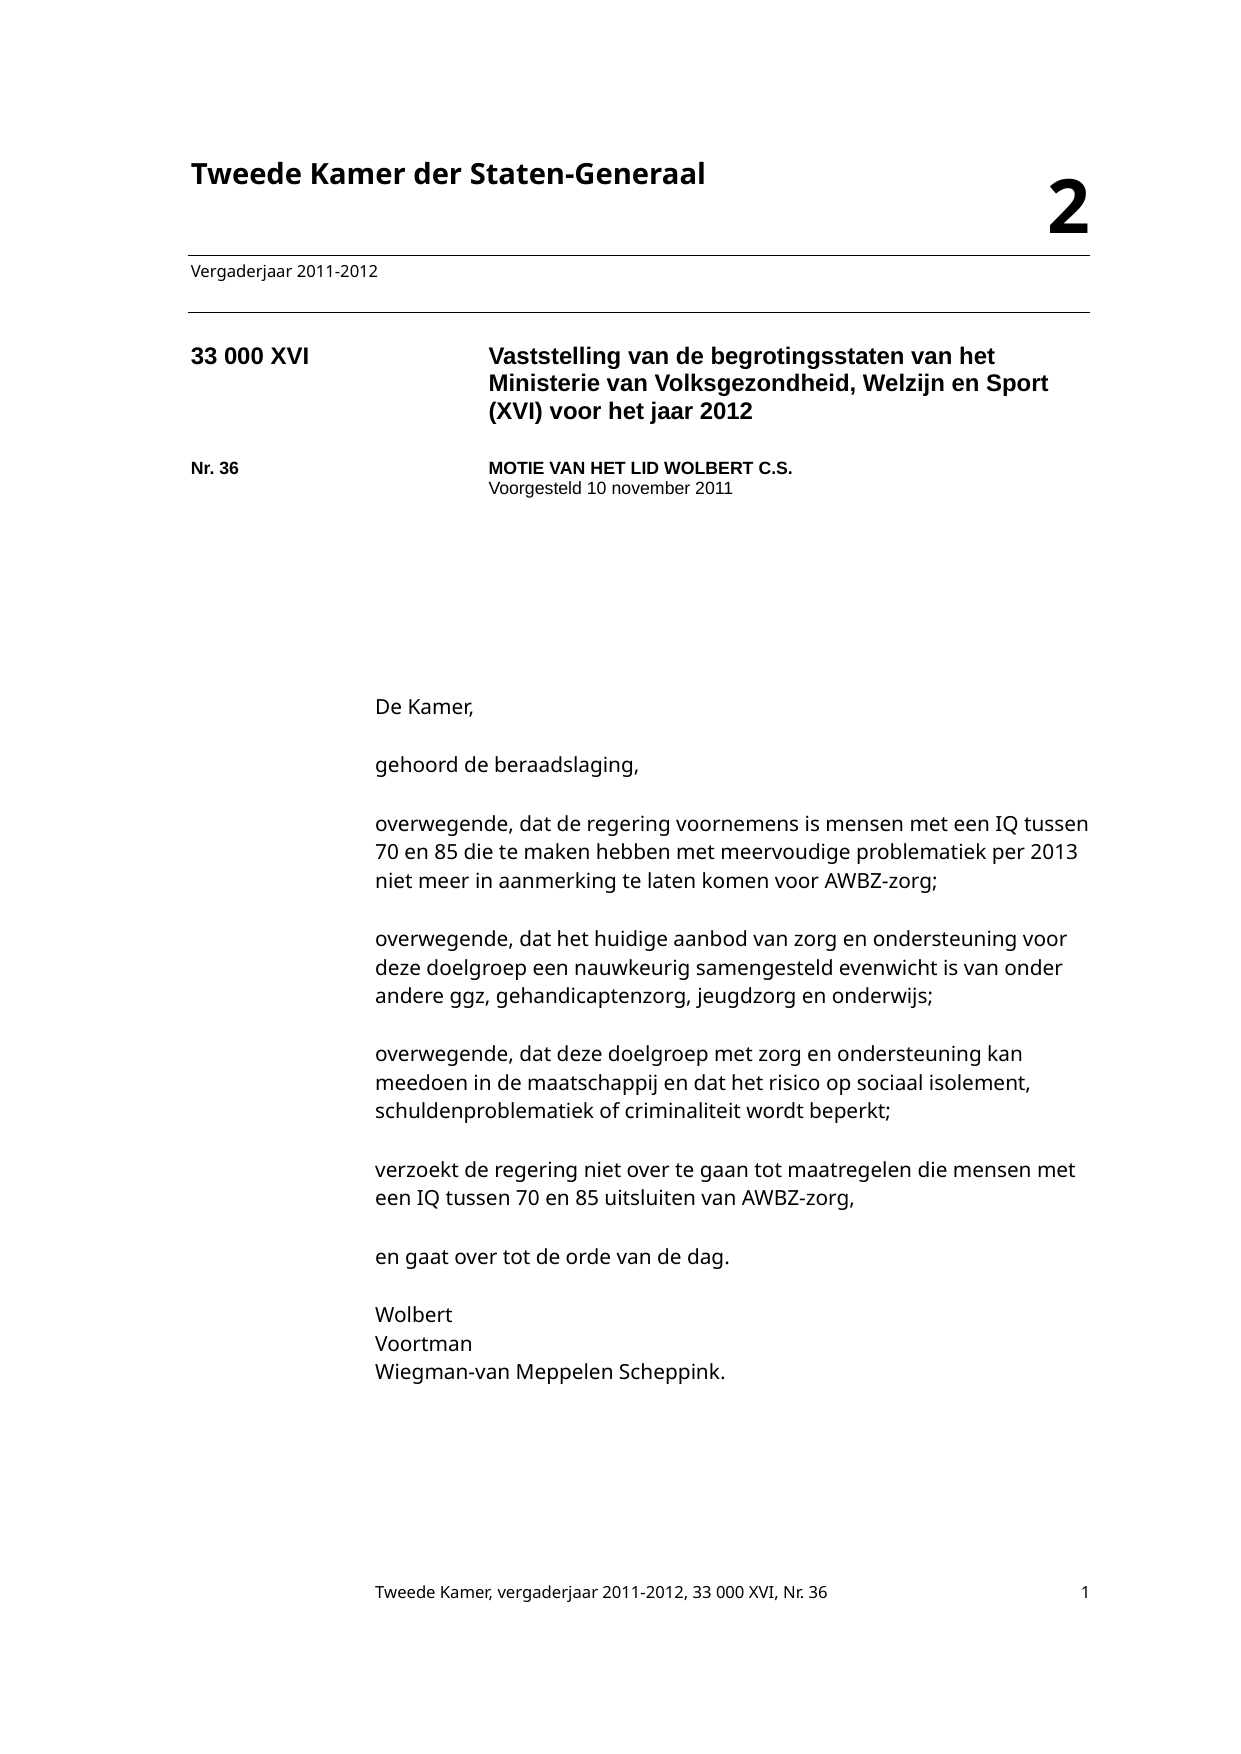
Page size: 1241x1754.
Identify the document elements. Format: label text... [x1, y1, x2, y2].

table_cell 33 000 XVI [188, 339, 485, 454]
text Wolbert [375, 1300, 1090, 1329]
text De Kamer, [375, 692, 1090, 721]
table_cell MOTIE VAN HET LID WOLBERT C.S. Voorgesteld 10 november 2011 [485, 455, 1090, 573]
text gehoord de beraadslaging, [375, 751, 1090, 779]
table_header Tweede Kamer der Staten-Generaal [188, 150, 909, 255]
text overwegende, dat de regering voornemens is mensen met een IQ tussen 70 en 85 die te maken hebben met meervoudige problematiek per 2013 niet meer in aanmerking te laten komen voor AWBZ-zorg; [375, 809, 1090, 894]
text overwegende, dat het huidige aanbod van zorg en ondersteuning voor deze doelgroep een nauwkeurig samengesteld evenwicht is van onder andere ggz, gehandicaptenzorg, jeugdzorg en onderwijs; [375, 924, 1090, 1009]
text verzoekt de regering niet over te gaan tot maatregelen die mensen met een IQ tussen 70 en 85 uitsluiten van AWBZ-zorg, [375, 1155, 1090, 1212]
text en gaat over tot de orde van de dag. [375, 1242, 1090, 1270]
table_cell [485, 256, 1090, 312]
table_cell Nr. 36 [188, 455, 485, 573]
table_cell [485, 313, 1090, 339]
table_cell Vergaderjaar 2011-2012 [188, 256, 485, 312]
text overwegende, dat deze doelgroep met zorg en ondersteuning kan meedoen in de maatschappij en dat het risico op sociaal isolement, schuldenproblematiek of criminaliteit wordt beperkt; [375, 1039, 1090, 1125]
table_cell Vaststelling van de begrotingsstaten van het Ministerie van Volksgezondheid, Welzijn en Sport (XVI) voor het jaar 2012 [485, 339, 1090, 454]
table_cell [188, 313, 485, 339]
table_header 2 [910, 150, 1090, 255]
text Voortman [375, 1329, 1090, 1357]
text Wiegman-van Meppelen Scheppink. [375, 1357, 1090, 1386]
